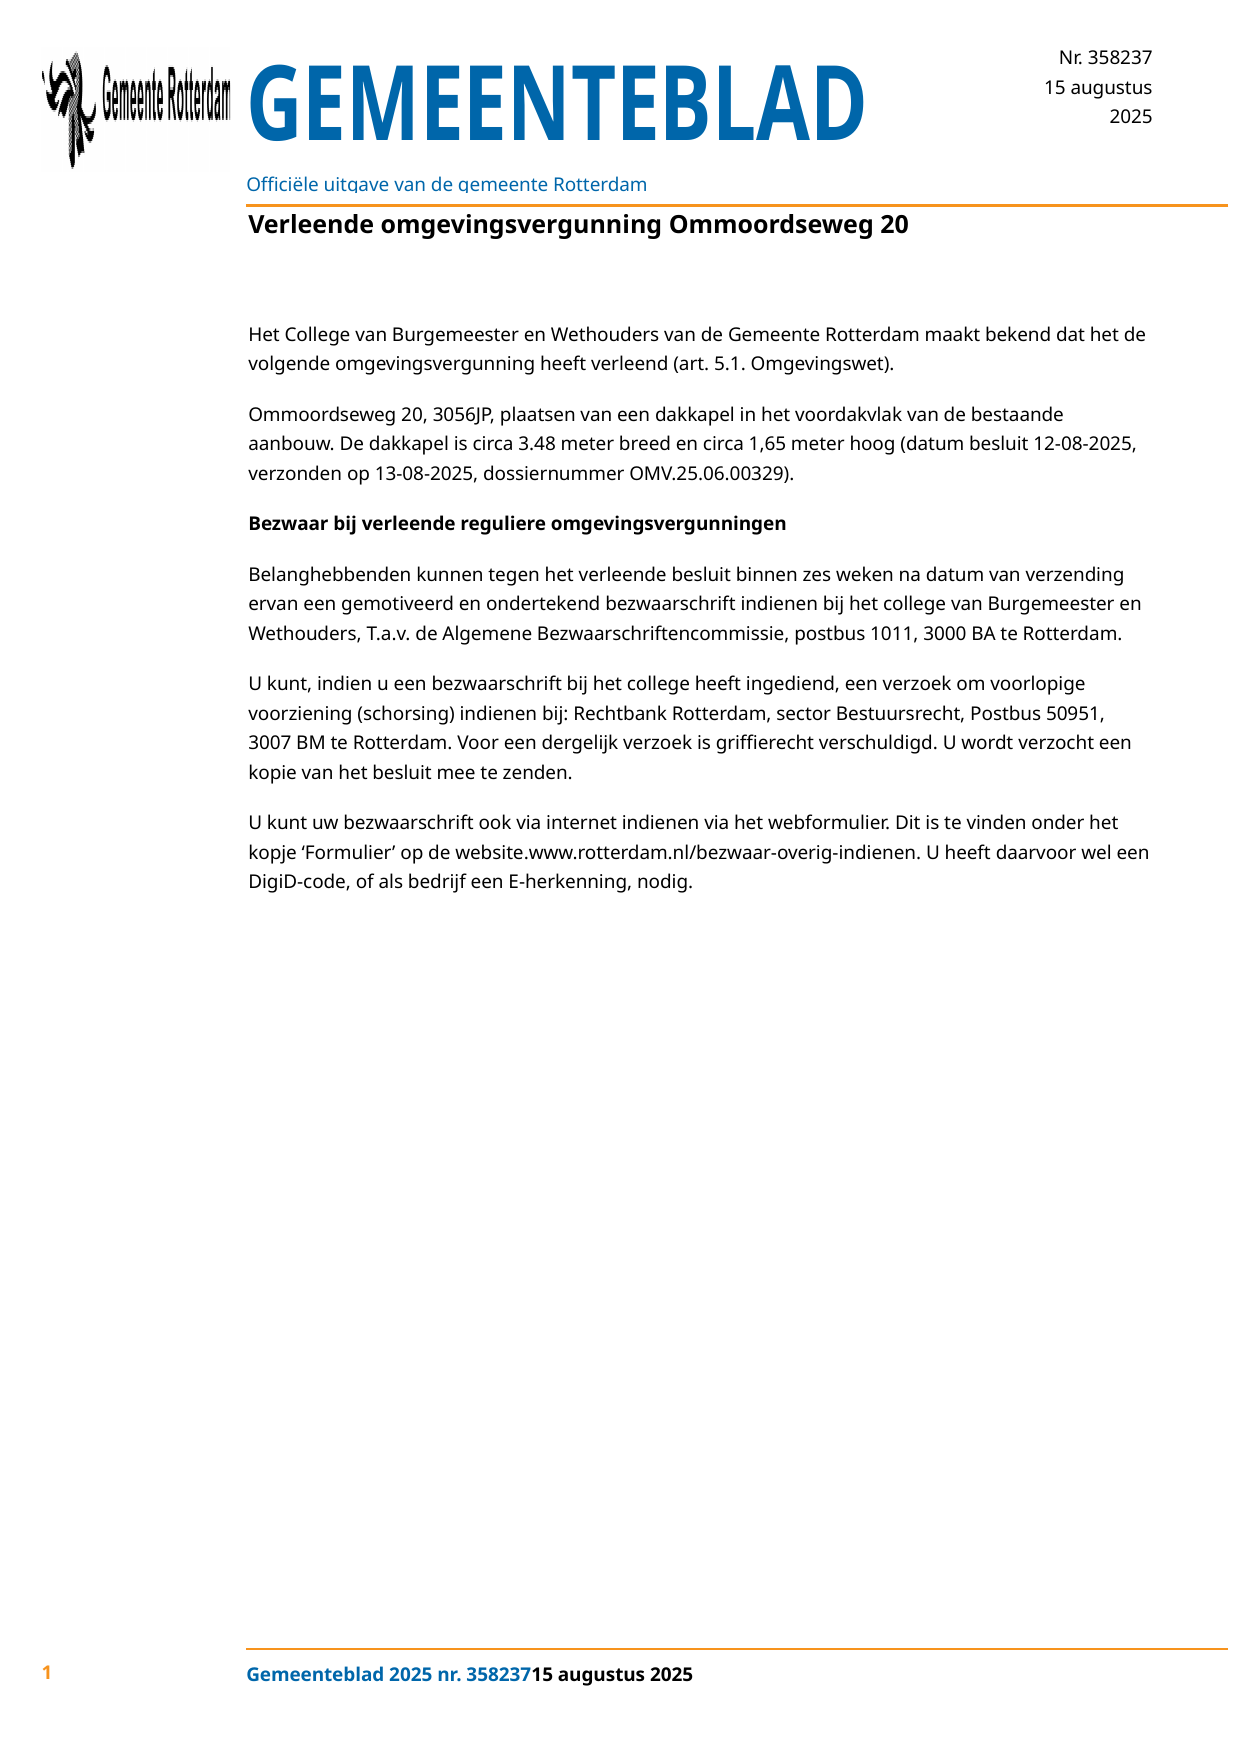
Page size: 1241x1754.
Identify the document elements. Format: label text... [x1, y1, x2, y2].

text U kunt uw bezwaarschrift ook via internet indienen via het webformulier. Dit is te vinden onder het kopje ‘Formulier’ op de website.www.rotterdam.nl/bezwaar-overig-indienen. U heeft daarvoor wel een DigiD-code, of als bedrijf een E-herkenning, nodig. [248, 809, 1152, 894]
text Ommoordseweg 20, 3056JP, plaatsen van een dakkapel in het voordakvlak van de bestaande aanbouw. De dakkapel is circa 3.48 meter breed en circa 1,65 meter hoog (datum besluit 12-08-2025, verzonden op 13-08-2025, dossiernummer OMV.25.06.00329). [248, 401, 1152, 486]
text Bezwaar bij verleende reguliere omgevingsvergunningen [248, 510, 1152, 536]
picture [41, 47, 231, 172]
text Belanghebbenden kunnen tegen het verleende besluit binnen zes weken na datum van verzending ervan een gemotiveerd en ondertekend bezwaarschrift indienen bij het college van Burgemeester en Wethouders, T.a.v. de Algemene Bezwaarschriftencommissie, postbus 1011, 3000 BA te Rotterdam. [248, 561, 1152, 646]
text Het College van Burgemeester en Wethouders van de Gemeente Rotterdam maakt bekend dat het de volgende omgevingsvergunning heeft verleend (art. 5.1. Omgevingswet). [248, 321, 1152, 376]
text U kunt, indien u een bezwaarschrift bij het college heeft ingediend, een verzoek om voorlopige voorziening (schorsing) indienen bij: Rechtbank Rotterdam, sector Bestuursrecht, Postbus 50951, 3007 BM te Rotterdam. Voor een dergelijk verzoek is griffierecht verschuldigd. U wordt verzocht een kopie van het besluit mee te zenden. [248, 670, 1152, 785]
text Verleende omgevingsvergunning Ommoordseweg 20 [248, 207, 1152, 241]
